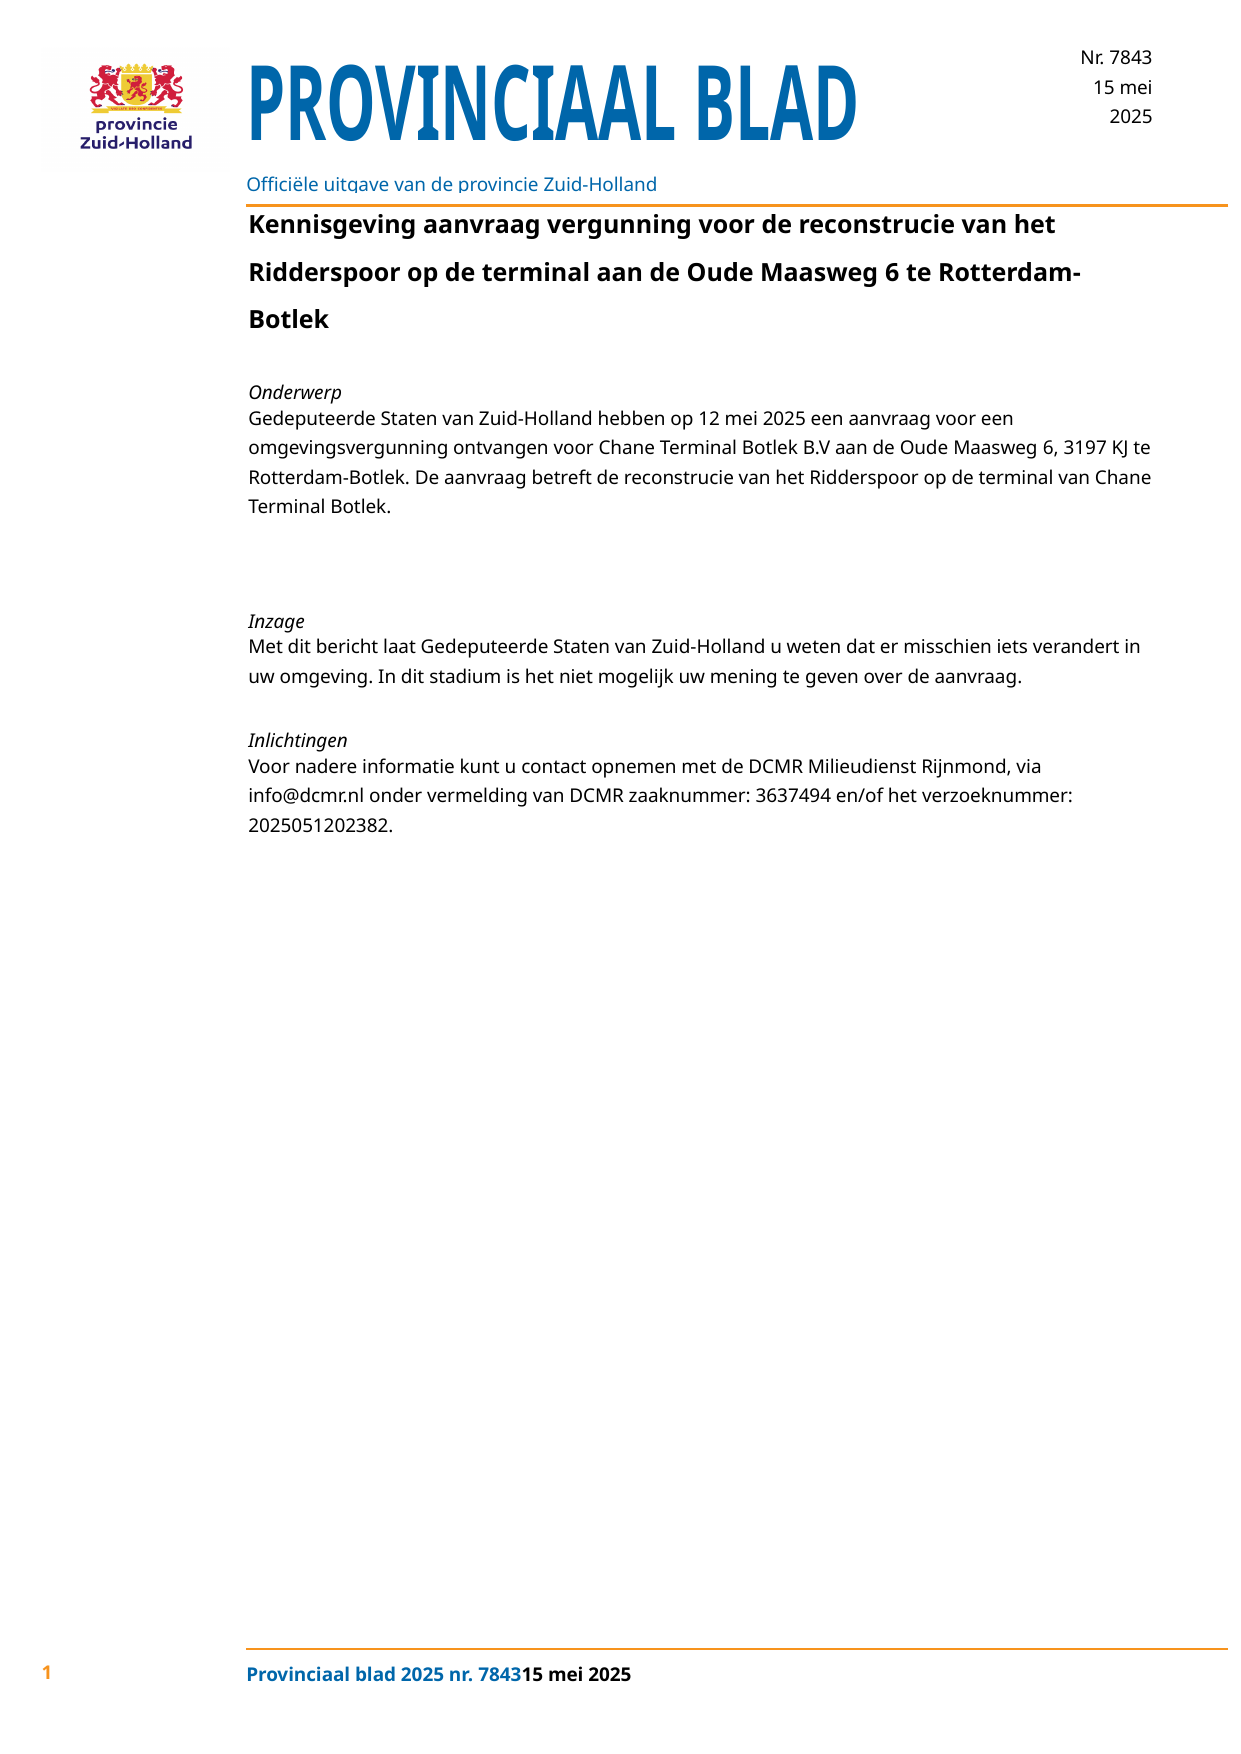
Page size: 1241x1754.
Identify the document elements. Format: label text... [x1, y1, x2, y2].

text Voor nadere informatie kunt u contact opnemen met de DCMR Milieudienst Rijnmond, via info@dcmr.nl onder vermelding van DCMR zaaknummer: 3637494 en/of het verzoeknummer: 2025051202382. [248, 753, 1152, 838]
text Kennisgeving aanvraag vergunning voor de reconstrucie van het Ridderspoor op de terminal aan de Oude Maasweg 6 te Rotterdam-Botlek [248, 207, 1152, 336]
text Onderwerp [248, 379, 1152, 405]
text Gedeputeerde Staten van Zuid-Holland hebben op 12 mei 2025 een aanvraag voor een omgevingsvergunning ontvangen voor Chane Terminal Botlek B.V aan de Oude Maasweg 6, 3197 KJ te Rotterdam-Botlek. De aanvraag betreft de reconstrucie van het Ridderspoor op de terminal van Chane Terminal Botlek. [248, 405, 1152, 519]
text Inzage [248, 608, 1152, 634]
text Met dit bericht laat Gedeputeerde Staten van Zuid-Holland u weten dat er misschien iets verandert in uw omgeving. In dit stadium is het niet mogelijk uw mening te geven over de aanvraag. [248, 634, 1152, 689]
text Inlichtingen [248, 727, 1152, 753]
picture [41, 47, 231, 172]
